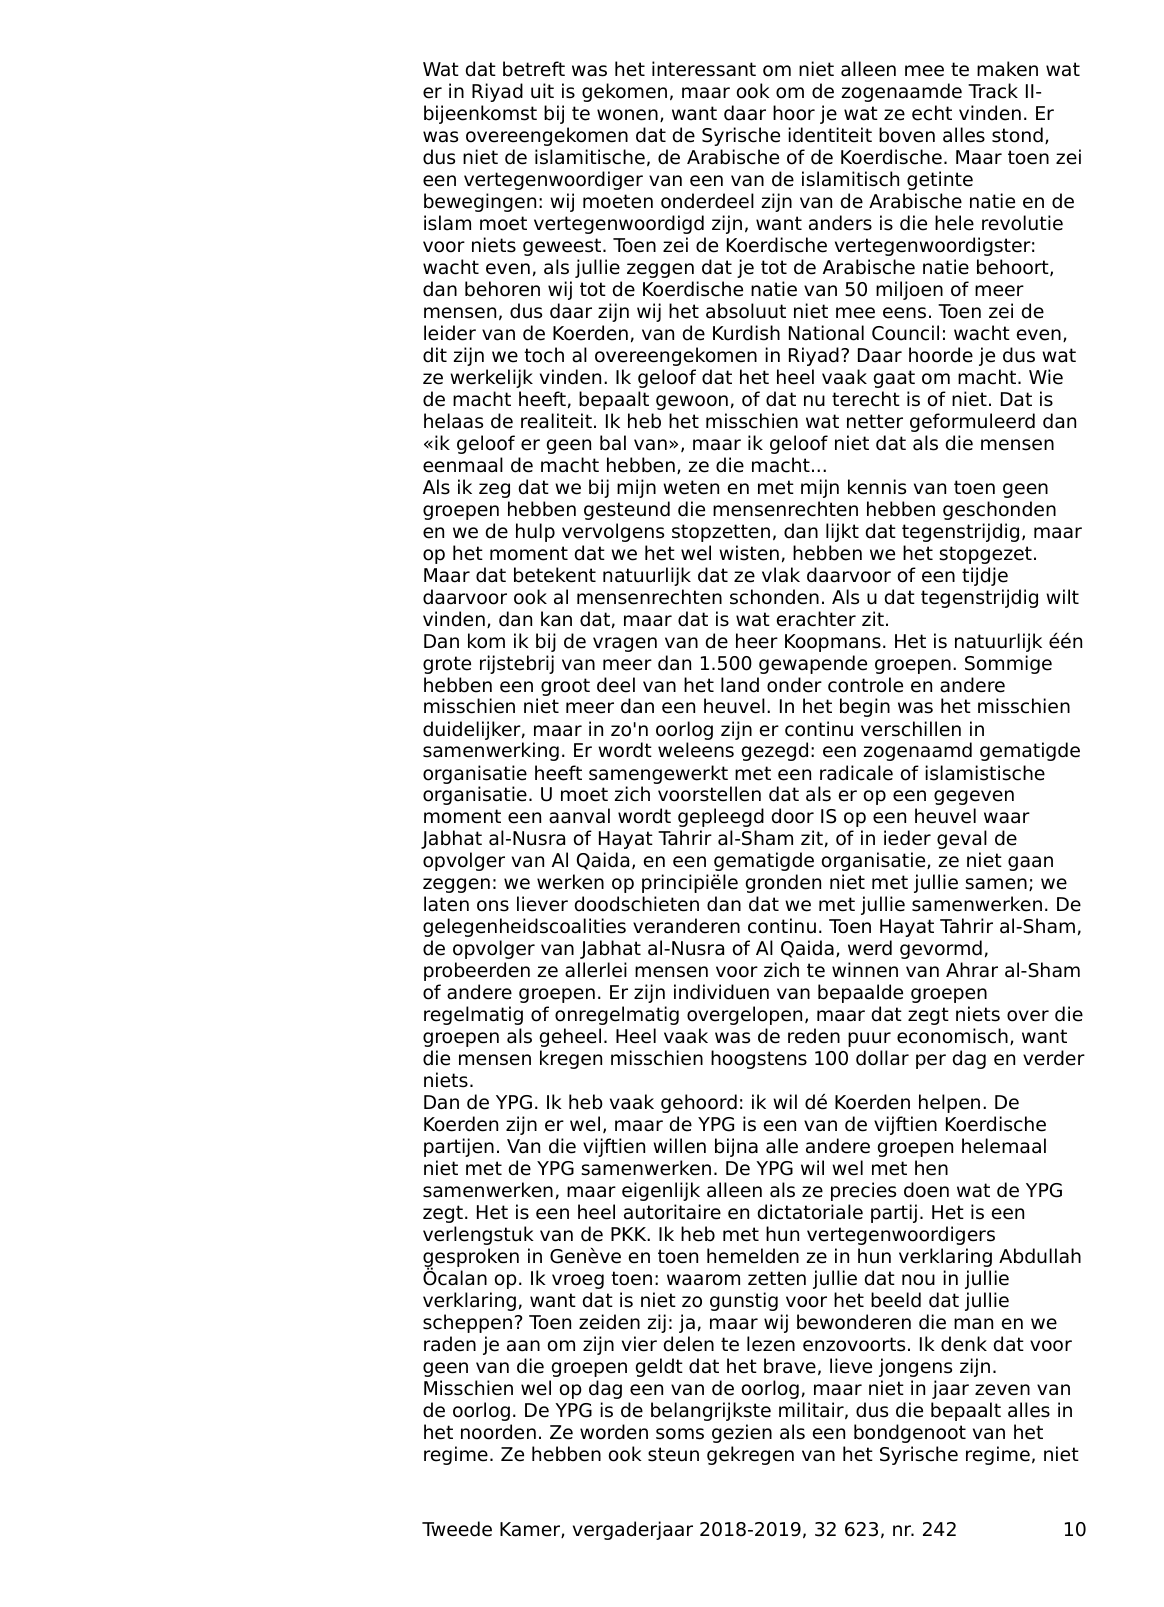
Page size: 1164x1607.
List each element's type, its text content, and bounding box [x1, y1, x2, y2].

text Dan kom ik bij de vragen van de heer Koopmans. Het is natuurlijk één grote rijstebrij van meer dan 1.500 gewapende groepen. Sommige hebben een groot deel van het land onder controle en andere misschien niet meer dan een heuvel. In het begin was het misschien duidelijker, maar in zo'n oorlog zijn er continu verschillen in samenwerking. Er wordt weleens gezegd: een zogenaamd gematigde organisatie heeft samengewerkt met een radicale of islamistische organisatie. U moet zich voorstellen dat als er op een gegeven moment een aanval wordt gepleegd door IS op een heuvel waar Jabhat al-Nusra of Hayat Tahrir al-Sham zit, of in ieder geval de opvolger van Al Qaida, en een gematigde organisatie, ze niet gaan zeggen: we werken op principiële gronden niet met jullie samen; we laten ons liever doodschieten dan dat we met jullie samenwerken. De gelegenheidscoalities veranderen continu. Toen Hayat Tahrir al-Sham, de opvolger van Jabhat al-Nusra of Al Qaida, werd gevormd, probeerden ze allerlei mensen voor zich te winnen van Ahrar al-Sham of andere groepen. Er zijn individuen van bepaalde groepen regelmatig of onregelmatig overgelopen, maar dat zegt niets over die groepen als geheel. Heel vaak was de reden puur economisch, want die mensen kregen misschien hoogstens 100 dollar per dag en verder niets. [422, 631, 1087, 1092]
text Dan de YPG. Ik heb vaak gehoord: ik wil dé Koerden helpen. De Koerden zijn er wel, maar de YPG is een van de vijftien Koerdische partijen. Van die vijftien willen bijna alle andere groepen helemaal niet met de YPG samenwerken. De YPG wil wel met hen samenwerken, maar eigenlijk alleen als ze precies doen wat de YPG zegt. Het is een heel autoritaire en dictatoriale partij. Het is een verlengstuk van de PKK. Ik heb met hun vertegenwoordigers gesproken in Genève en toen hemelden ze in hun verklaring Abdullah Öcalan op. Ik vroeg toen: waarom zetten jullie dat nou in jullie verklaring, want dat is niet zo gunstig voor het beeld dat jullie scheppen? Toen zeiden zij: ja, maar wij bewonderen die man en we raden je aan om zijn vier delen te lezen enzovoorts. Ik denk dat voor geen van die groepen geldt dat het brave, lieve jongens zijn. Misschien wel op dag een van de oorlog, maar niet in jaar zeven van de oorlog. De YPG is de belangrijkste militair, dus die bepaalt alles in het noorden. Ze worden soms gezien als een bondgenoot van het regime. Ze hebben ook steun gekregen van het Syrische regime, niet [422, 1092, 1087, 1466]
text Als ik zeg dat we bij mijn weten en met mijn kennis van toen geen groepen hebben gesteund die mensenrechten hebben geschonden en we de hulp vervolgens stopzetten, dan lijkt dat tegenstrijdig, maar op het moment dat we het wel wisten, hebben we het stopgezet. Maar dat betekent natuurlijk dat ze vlak daarvoor of een tijdje daarvoor ook al mensenrechten schonden. Als u dat tegenstrijdig wilt vinden, dan kan dat, maar dat is wat erachter zit. [422, 477, 1087, 631]
text Wat dat betreft was het interessant om niet alleen mee te maken wat er in Riyad uit is gekomen, maar ook om de zogenaamde Track II-bijeenkomst bij te wonen, want daar hoor je wat ze echt vinden. Er was overeengekomen dat de Syrische identiteit boven alles stond, dus niet de islamitische, de Arabische of de Koerdische. Maar toen zei een vertegenwoordiger van een van de islamitisch getinte bewegingen: wij moeten onderdeel zijn van de Arabische natie en de islam moet vertegenwoordigd zijn, want anders is die hele revolutie voor niets geweest. Toen zei de Koerdische vertegenwoordigster: wacht even, als jullie zeggen dat je tot de Arabische natie behoort, dan behoren wij tot de Koerdische natie van 50 miljoen of meer mensen, dus daar zijn wij het absoluut niet mee eens. Toen zei de leider van de Koerden, van de Kurdish National Council: wacht even, dit zijn we toch al overeengekomen in Riyad? Daar hoorde je dus wat ze werkelijk vinden. Ik geloof dat het heel vaak gaat om macht. Wie de macht heeft, bepaalt gewoon, of dat nu terecht is of niet. Dat is helaas de realiteit. Ik heb het misschien wat netter geformuleerd dan «ik geloof er geen bal van», maar ik geloof niet dat als die mensen eenmaal de macht hebben, ze die macht... [422, 59, 1087, 477]
